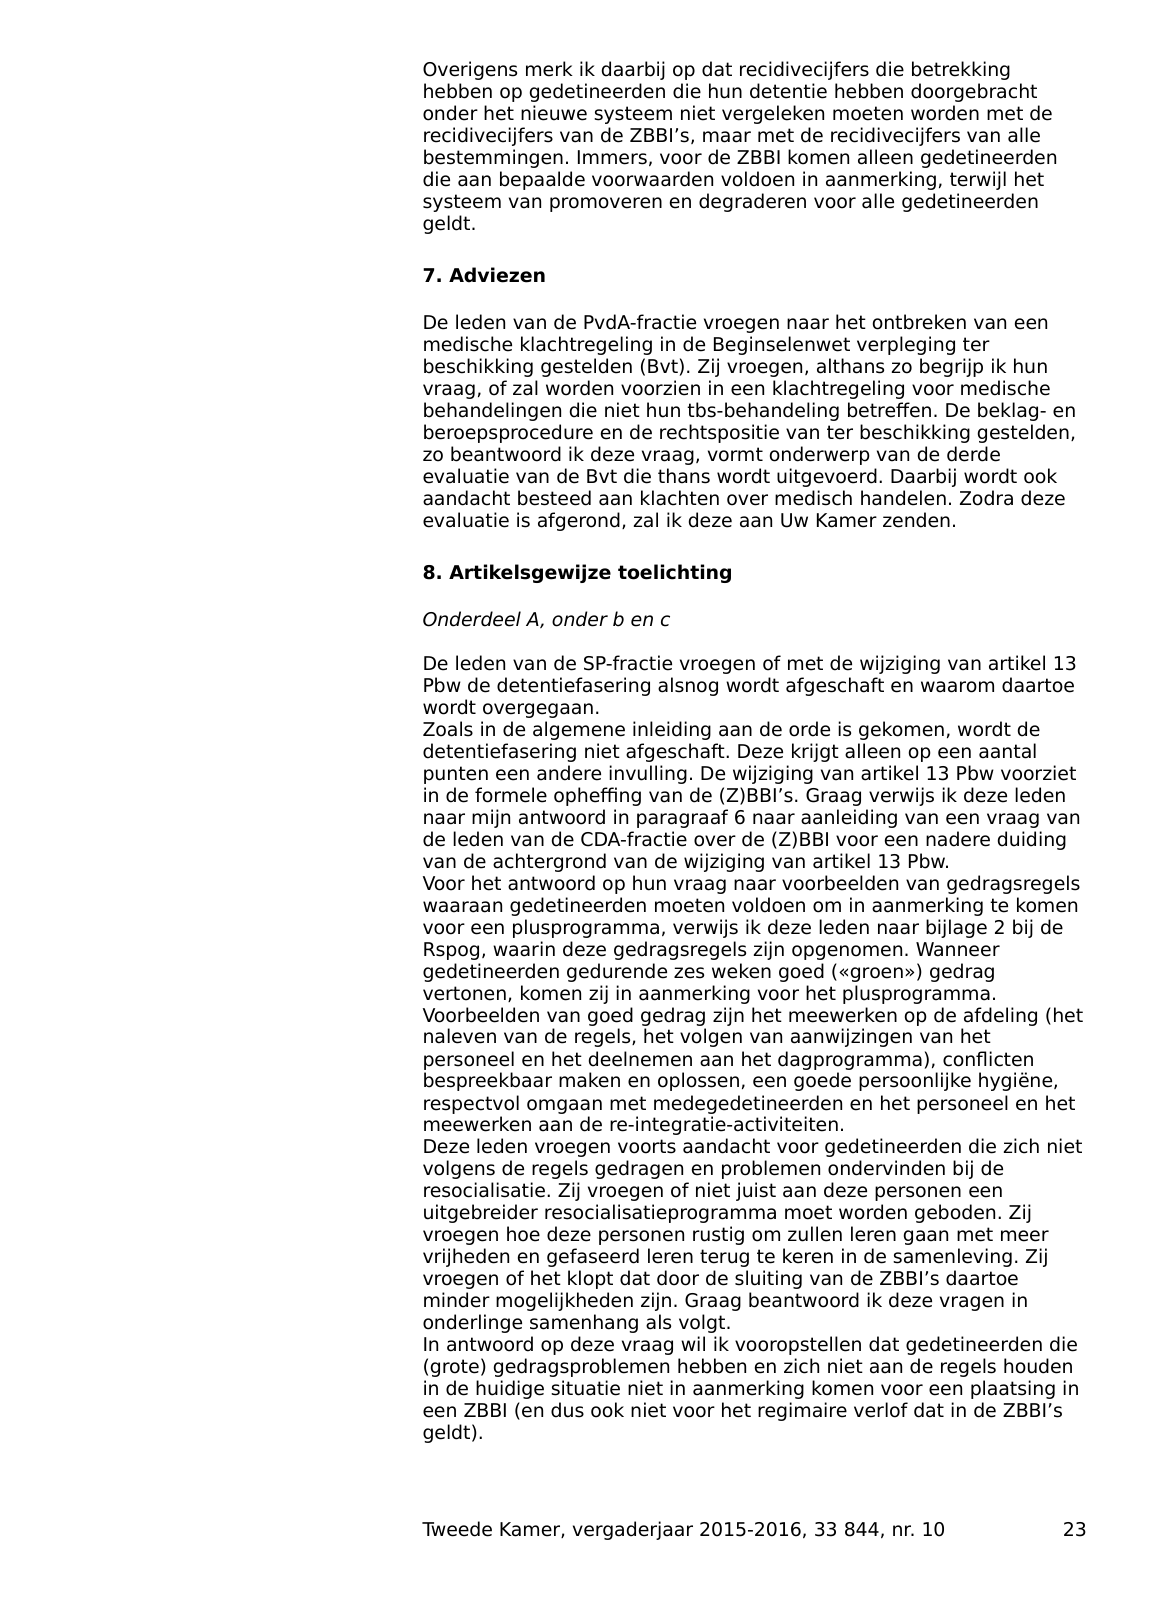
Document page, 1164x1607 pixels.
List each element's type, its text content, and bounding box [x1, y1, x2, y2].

text Voor het antwoord op hun vraag naar voorbeelden van gedragsregels waaraan gedetineerden moeten voldoen om in aanmerking te komen voor een plusprogramma, verwijs ik deze leden naar bijlage 2 bij de Rspog, waarin deze gedragsregels zijn opgenomen. Wanneer gedetineerden gedurende zes weken goed («groen») gedrag vertonen, komen zij in aanmerking voor het plusprogramma. Voorbeelden van goed gedrag zijn het meewerken op de afdeling (het naleven van de regels, het volgen van aanwijzingen van het personeel en het deelnemen aan het dagprogramma), conflicten bespreekbaar maken en oplossen, een goede persoonlijke hygiëne, respectvol omgaan met medegedetineerden en het personeel en het meewerken aan de re-integratie-activiteiten. [422, 873, 1087, 1136]
text Zoals in de algemene inleiding aan de orde is gekomen, wordt de detentiefasering niet afgeschaft. Deze krijgt alleen op een aantal punten een andere invulling. De wijziging van artikel 13 Pbw voorziet in de formele opheffing van de (Z)BBI’s. Graag verwijs ik deze leden naar mijn antwoord in paragraaf 6 naar aanleiding van een vraag van de leden van de CDA-fractie over de (Z)BBI voor een nadere duiding van de achtergrond van de wijziging van artikel 13 Pbw. [422, 719, 1087, 873]
text De leden van de PvdA-fractie vroegen naar het ontbreken van een medische klachtregeling in de Beginselenwet verpleging ter beschikking gestelden (Bvt). Zij vroegen, althans zo begrijp ik hun vraag, of zal worden voorzien in een klachtregeling voor medische behandelingen die niet hun tbs-behandeling betreffen. De beklag- en beroepsprocedure en de rechtspositie van ter beschikking gestelden, zo beantwoord ik deze vraag, vormt onderwerp van de derde evaluatie van de Bvt die thans wordt uitgevoerd. Daarbij wordt ook aandacht besteed aan klachten over medisch handelen. Zodra deze evaluatie is afgerond, zal ik deze aan Uw Kamer zenden. [422, 312, 1087, 532]
subtitle 8. Artikelsgewijze toelichting [422, 562, 1087, 584]
subtitle Onderdeel A, onder b en c [422, 609, 1087, 631]
text Overigens merk ik daarbij op dat recidivecijfers die betrekking hebben op gedetineerden die hun detentie hebben doorgebracht onder het nieuwe systeem niet vergeleken moeten worden met de recidivecijfers van de ZBBI’s, maar met de recidivecijfers van alle bestemmingen. Immers, voor de ZBBI komen alleen gedetineerden die aan bepaalde voorwaarden voldoen in aanmerking, terwijl het systeem van promoveren en degraderen voor alle gedetineerden geldt. [422, 59, 1087, 235]
text De leden van de SP-fractie vroegen of met de wijziging van artikel 13 Pbw de detentiefasering alsnog wordt afgeschaft en waarom daartoe wordt overgegaan. [422, 653, 1087, 719]
subtitle 7. Adviezen [422, 265, 1087, 287]
text In antwoord op deze vraag wil ik vooropstellen dat gedetineerden die (grote) gedragsproblemen hebben en zich niet aan de regels houden in de huidige situatie niet in aanmerking komen voor een plaatsing in een ZBBI (en dus ook niet voor het regimaire verlof dat in de ZBBI’s geldt). [422, 1334, 1087, 1444]
text Deze leden vroegen voorts aandacht voor gedetineerden die zich niet volgens de regels gedragen en problemen ondervinden bij de resocialisatie. Zij vroegen of niet juist aan deze personen een uitgebreider resocialisatieprogramma moet worden geboden. Zij vroegen hoe deze personen rustig om zullen leren gaan met meer vrijheden en gefaseerd leren terug te keren in de samenleving. Zij vroegen of het klopt dat door de sluiting van de ZBBI’s daartoe minder mogelijkheden zijn. Graag beantwoord ik deze vragen in onderlinge samenhang als volgt. [422, 1136, 1087, 1334]
